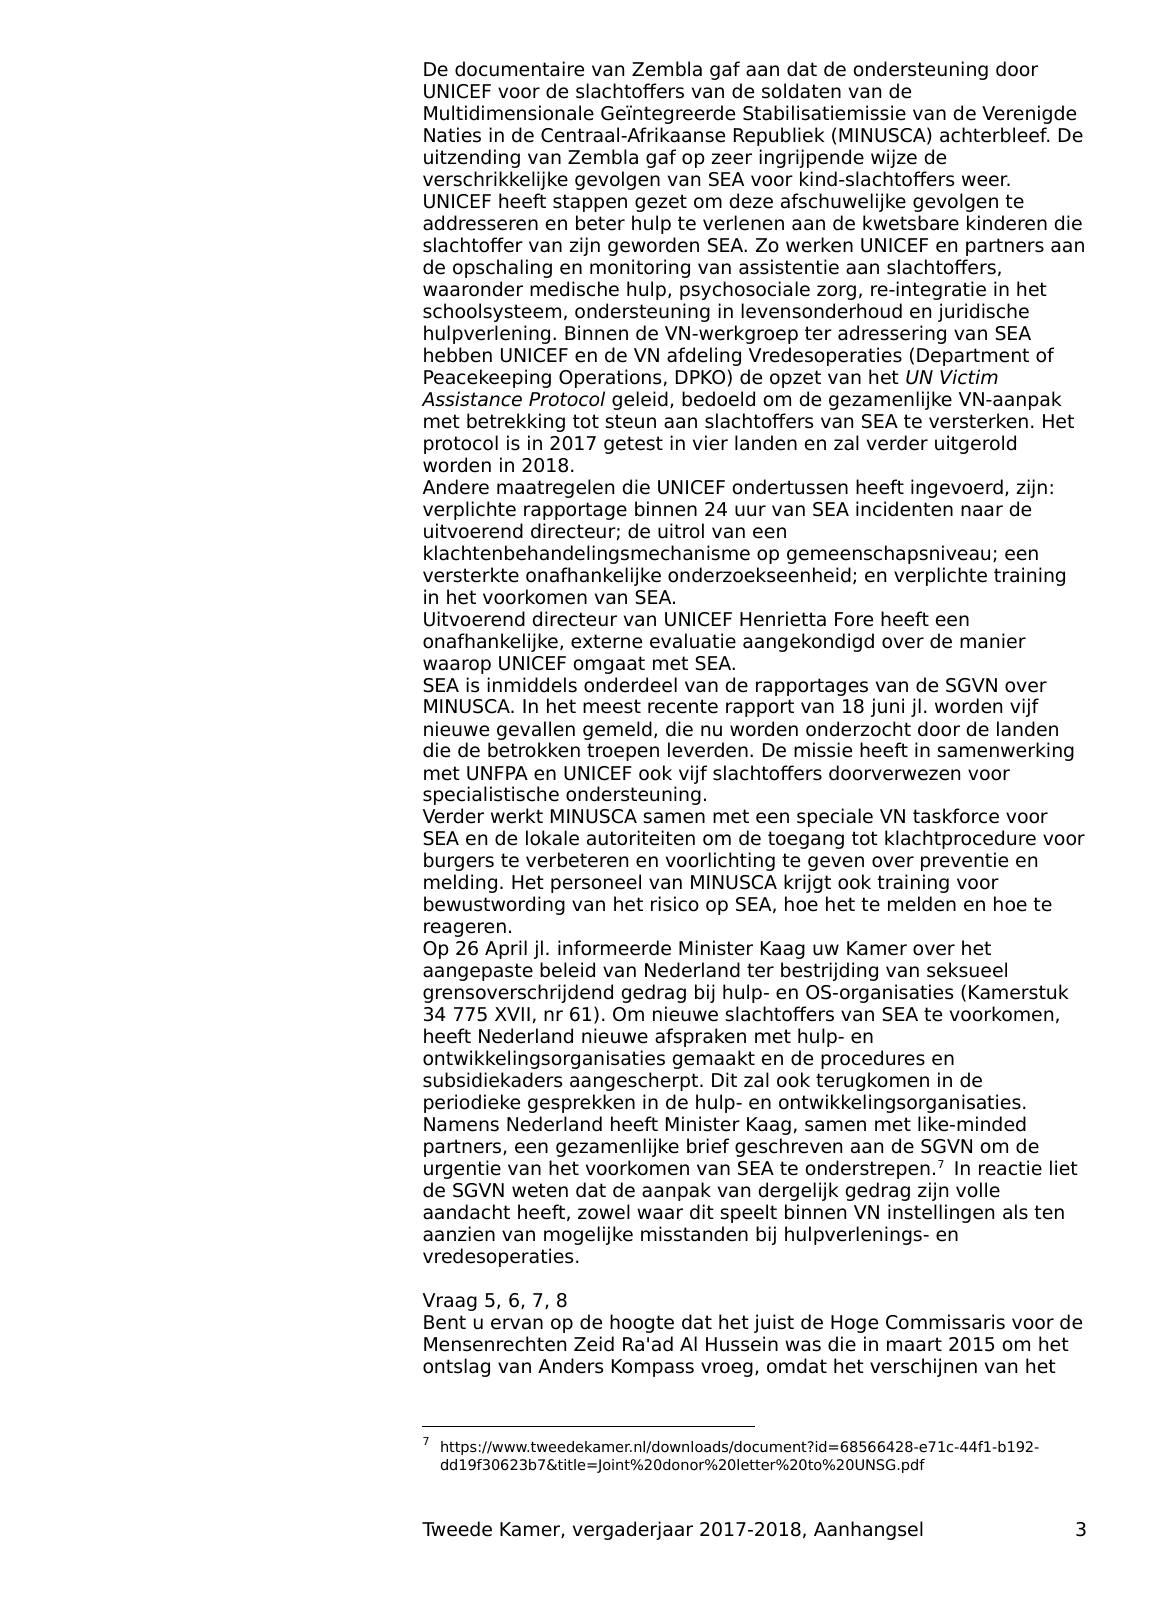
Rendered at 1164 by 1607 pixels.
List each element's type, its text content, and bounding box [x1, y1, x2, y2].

text https://www.tweedekamer.nl/downloads/document?id=68566428-e71c-44f1-b192-dd19f30623b7&title=Joint%20donor%20letter%20to%20UNSG.pdf [422, 1435, 1087, 1474]
text Op 26 April jl. informeerde Minister Kaag uw Kamer over het aangepaste beleid van Nederland ter bestrijding van seksueel grensoverschrijdend gedrag bij hulp- en OS-organisaties (Kamerstuk 34 775 XVII, nr 61). Om nieuwe slachtoffers van SEA te voorkomen, heeft Nederland nieuwe afspraken met hulp- en ontwikkelingsorganisaties gemaakt en de procedures en subsidiekaders aangescherpt. Dit zal ook terugkomen in de periodieke gesprekken in de hulp- en ontwikkelingsorganisaties. [422, 938, 1087, 1114]
text Namens Nederland heeft Minister Kaag, samen met like-minded partners, een gezamenlijke brief geschreven aan de SGVN om de urgentie van het voorkomen van SEA te onderstrepen. In reactie liet de SGVN weten dat de aanpak van dergelijk gedrag zijn volle aandacht heeft, zowel waar dit speelt binnen VN instellingen als ten aanzien van mogelijke misstanden bij hulpverlenings- en vredesoperaties. [422, 1114, 1087, 1268]
text SEA is inmiddels onderdeel van de rapportages van de SGVN over MINUSCA. In het meest recente rapport van 18 juni jl. worden vijf nieuwe gevallen gemeld, die nu worden onderzocht door de landen die de betrokken troepen leverden. De missie heeft in samenwerking met UNFPA en UNICEF ook vijf slachtoffers doorverwezen voor specialistische ondersteuning. [422, 674, 1087, 806]
text Bent u ervan op de hoogte dat het juist de Hoge Commissaris voor de Mensenrechten Zeid Ra'ad Al Hussein was die in maart 2015 om het ontslag van Anders Kompass vroeg, omdat het verschijnen van het [422, 1312, 1087, 1378]
text Verder werkt MINUSCA samen met een speciale VN taskforce voor SEA en de lokale autoriteiten om de toegang tot klachtprocedure voor burgers te verbeteren en voorlichting te geven over preventie en melding. Het personeel van MINUSCA krijgt ook training voor bewustwording van het risico op SEA, hoe het te melden en hoe te reageren. [422, 806, 1087, 938]
text Vraag 5, 6, 7, 8 [422, 1290, 1087, 1312]
text Andere maatregelen die UNICEF ondertussen heeft ingevoerd, zijn: verplichte rapportage binnen 24 uur van SEA incidenten naar de uitvoerend directeur; de uitrol van een klachtenbehandelingsmechanisme op gemeenschapsniveau; een versterkte onafhankelijke onderzoekseenheid; en verplichte training in het voorkomen van SEA. [422, 477, 1087, 608]
text Uitvoerend directeur van UNICEF Henrietta Fore heeft een onafhankelijke, externe evaluatie aangekondigd over de manier waarop UNICEF omgaat met SEA. [422, 608, 1087, 674]
text De documentaire van Zembla gaf aan dat de ondersteuning door UNICEF voor de slachtoffers van de soldaten van de Multidimensionale Geïntegreerde Stabilisatiemissie van de Verenigde Naties in de Centraal-Afrikaanse Republiek (MINUSCA) achterbleef. De uitzending van Zembla gaf op zeer ingrijpende wijze de verschrikkelijke gevolgen van SEA voor kind-slachtoffers weer. [422, 59, 1087, 191]
text UNICEF heeft stappen gezet om deze afschuwelijke gevolgen te addresseren en beter hulp te verlenen aan de kwetsbare kinderen die slachtoffer van zijn geworden SEA. Zo werken UNICEF en partners aan de opschaling en monitoring van assistentie aan slachtoffers, waaronder medische hulp, psychosociale zorg, re-integratie in het schoolsysteem, ondersteuning in levensonderhoud en juridische hulpverlening. Binnen de VN-werkgroep ter adressering van SEA hebben UNICEF en de VN afdeling Vredesoperaties (Department of Peacekeeping Operations, DPKO) de opzet van het UN Victim Assistance Protocol geleid, bedoeld om de gezamenlijke VN-aanpak met betrekking tot steun aan slachtoffers van SEA te versterken. Het protocol is in 2017 getest in vier landen en zal verder uitgerold worden in 2018. [422, 191, 1087, 477]
